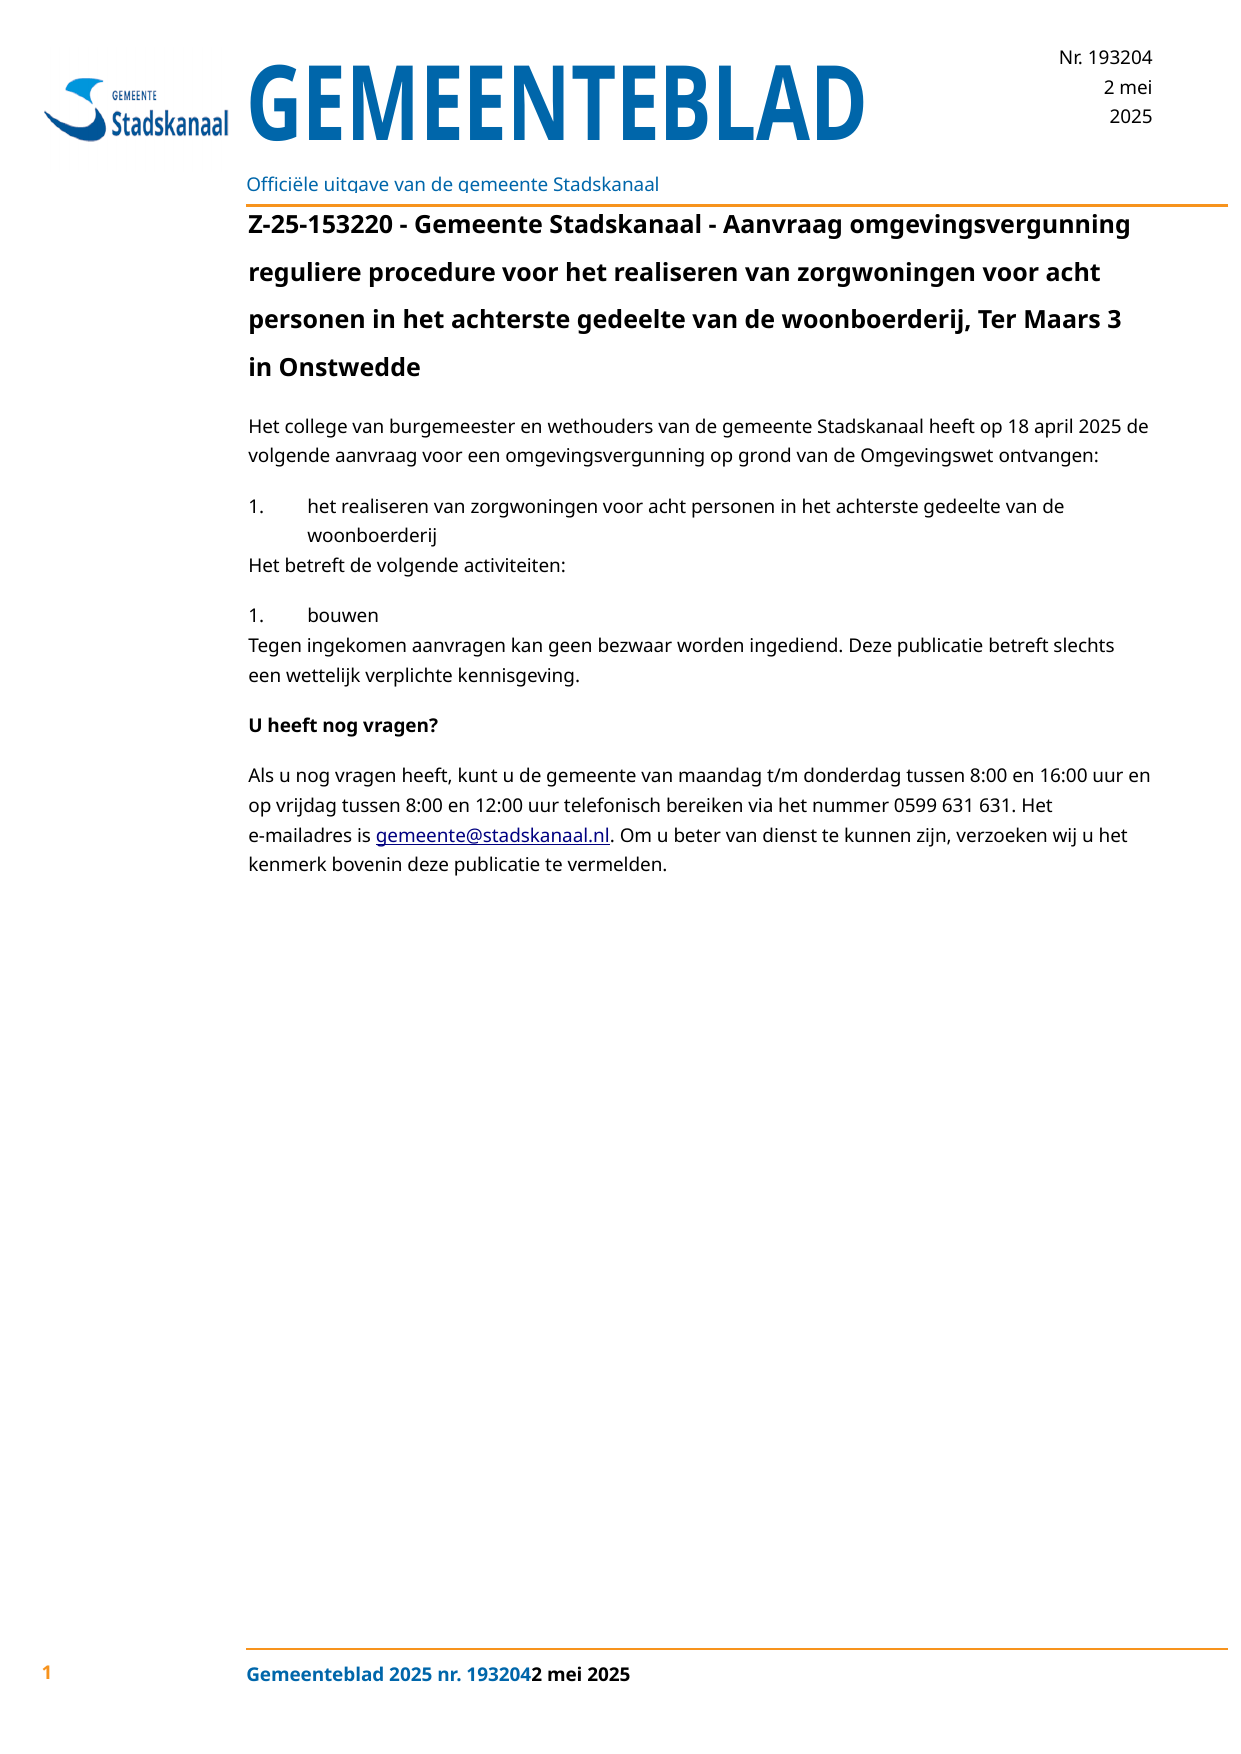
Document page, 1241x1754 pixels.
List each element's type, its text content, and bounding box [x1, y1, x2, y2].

text Het college van burgemeester en wethouders van de gemeente Stadskanaal heeft op 18 april 2025 de volgende aanvraag voor een omgevingsvergunning op grond van de Omgevingswet ontvangen: [248, 413, 1152, 468]
text U heeft nog vragen? [248, 712, 1152, 738]
picture [41, 47, 231, 172]
list het realiseren van zorgwoningen voor acht personen in het achterste gedeelte van de woonboerderij [248, 493, 1152, 548]
list bouwen [248, 603, 1152, 628]
text Als u nog vragen heeft, kunt u de gemeente van maandag t/m donderdag tussen 8:00 en 16:00 uur en op vrijdag tussen 8:00 en 12:00 uur telefonisch bereiken via het nummer 0599 631 631. Het e‑mailadres is gemeente@stadskanaal.nl. Om u beter van dienst te kunnen zijn, verzoeken wij u het kenmerk bovenin deze publicatie te vermelden. [248, 763, 1152, 877]
text Tegen ingekomen aanvragen kan geen bezwaar worden ingediend. Deze publicatie betreft slechts een wettelijk verplichte kennisgeving. [248, 632, 1152, 688]
text Z-25-153220 - Gemeente Stadskanaal - Aanvraag omgevingsvergunning reguliere procedure voor het realiseren van zorgwoningen voor acht personen in het achterste gedeelte van de woonboerderij, Ter Maars 3 in Onstwedde [248, 207, 1152, 384]
text Het betreft de volgende activiteiten: [248, 552, 1152, 578]
